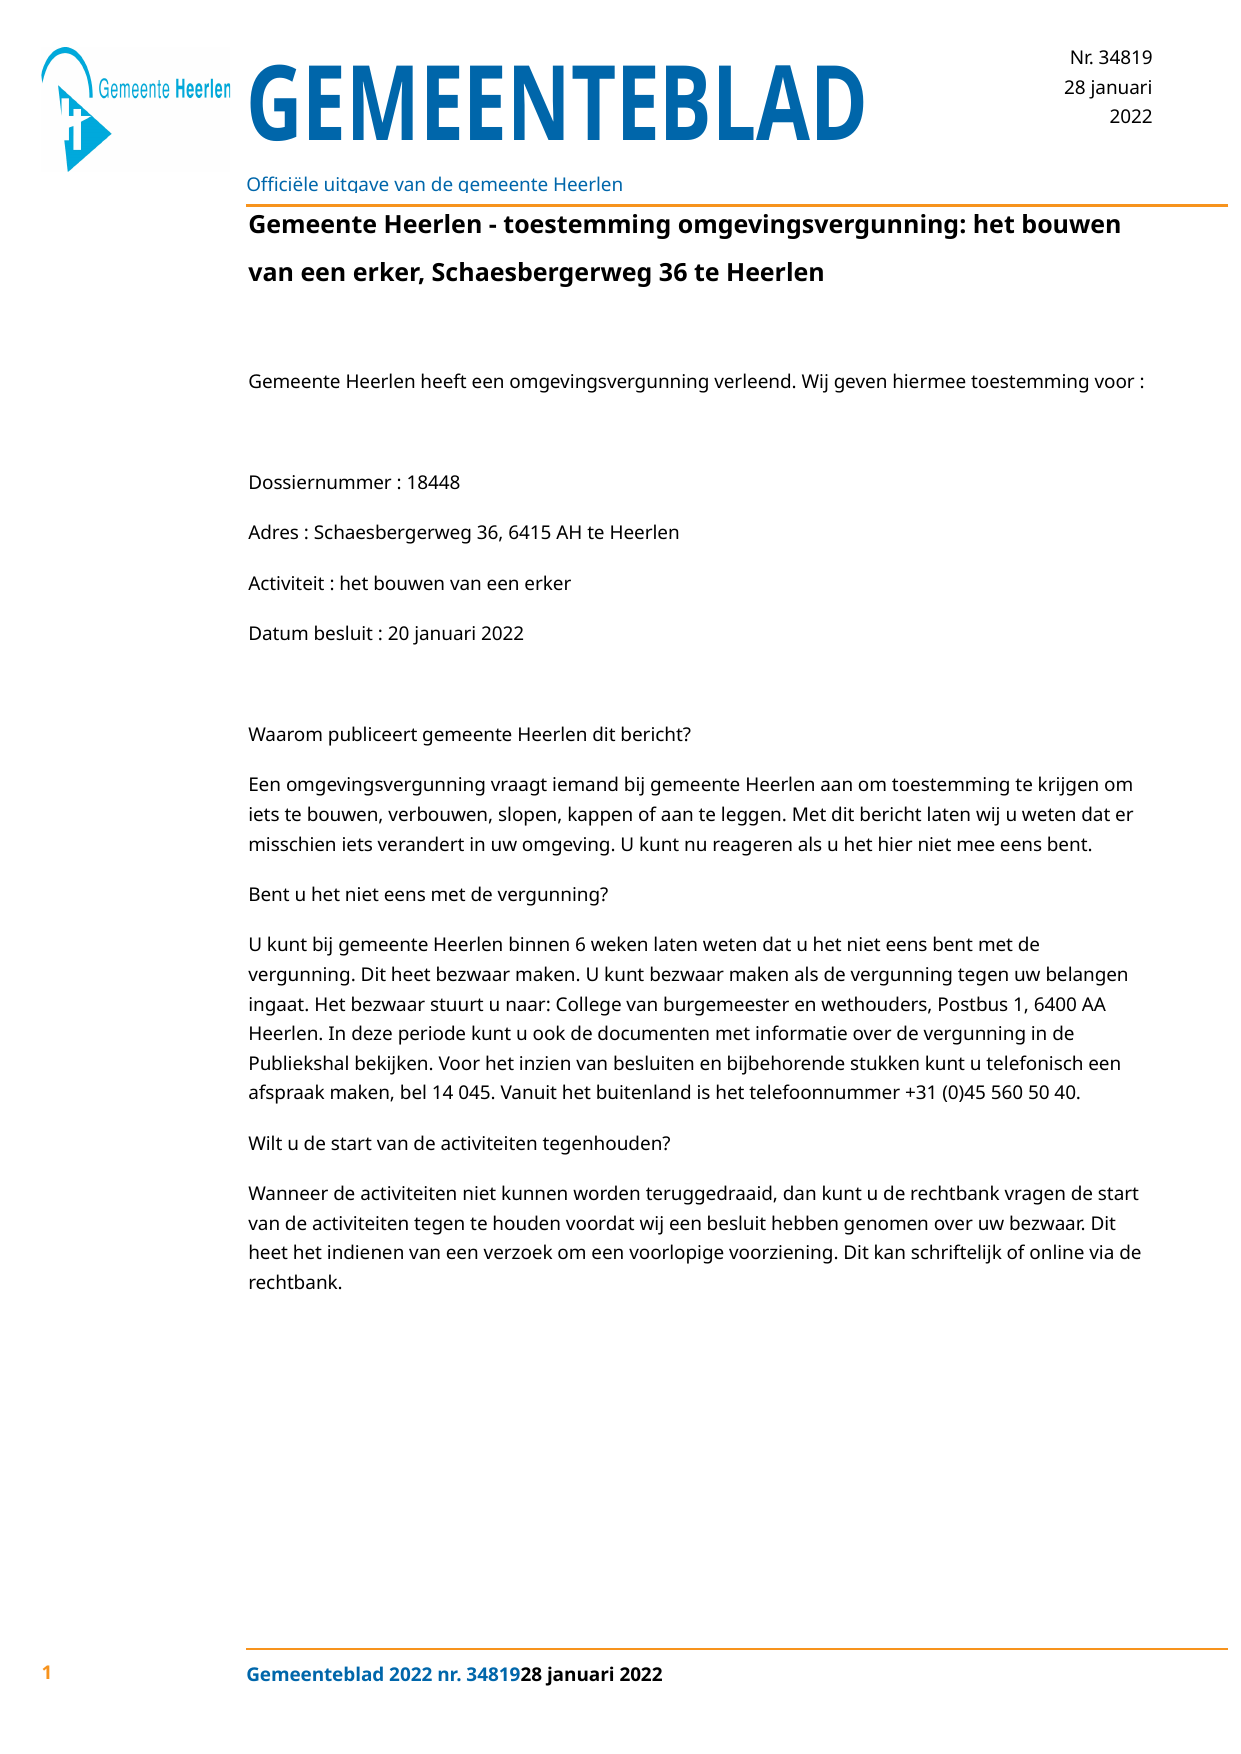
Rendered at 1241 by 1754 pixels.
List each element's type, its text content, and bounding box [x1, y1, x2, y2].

text Een omgevingsvergunning vraagt iemand bij gemeente Heerlen aan om toestemming te krijgen om iets te bouwen, verbouwen, slopen, kappen of aan te leggen. Met dit bericht laten wij u weten dat er misschien iets verandert in uw omgeving. U kunt nu reageren als u het hier niet mee eens bent. [248, 772, 1152, 857]
text Gemeente Heerlen - toestemming omgevingsvergunning: het bouwen van een erker, Schaesbergerweg 36 te Heerlen [248, 207, 1152, 288]
text Gemeente Heerlen heeft een omgevingsvergunning verleend. Wij geven hiermee toestemming voor : [248, 368, 1152, 394]
text Adres : Schaesbergerweg 36, 6415 AH te Heerlen [248, 519, 1152, 545]
text Bent u het niet eens met de vergunning? [248, 881, 1152, 907]
text Datum besluit : 20 januari 2022 [248, 620, 1152, 646]
text Wilt u de start van de activiteiten tegenhouden? [248, 1130, 1152, 1156]
text Dossiernummer : 18448 [248, 469, 1152, 495]
text Wanneer de activiteiten niet kunnen worden teruggedraaid, dan kunt u de rechtbank vragen de start van de activiteiten tegen te houden voordat wij een besluit hebben genomen over uw bezwaar. Dit heet het indienen van een verzoek om een voorlopige voorziening. Dit kan schriftelijk of online via de rechtbank. [248, 1180, 1152, 1295]
text Activiteit : het bouwen van een erker [248, 570, 1152, 596]
text U kunt bij gemeente Heerlen binnen 6 weken laten weten dat u het niet eens bent met de vergunning. Dit heet bezwaar maken. U kunt bezwaar maken als de vergunning tegen uw belangen ingaat. Het bezwaar stuurt u naar: College van burgemeester en wethouders, Postbus 1, 6400 AA Heerlen. In deze periode kunt u ook de documenten met informatie over de vergunning in de Publiekshal bekijken. Voor het inzien van besluiten en bijbehorende stukken kunt u telefonisch een afspraak maken, bel 14 045. Vanuit het buitenland is het telefoonnummer +31 (0)45 560 50 40. [248, 932, 1152, 1105]
picture [41, 47, 59, 70]
picture [41, 47, 231, 172]
text Waarom publiceert gemeente Heerlen dit bericht? [248, 721, 1152, 747]
